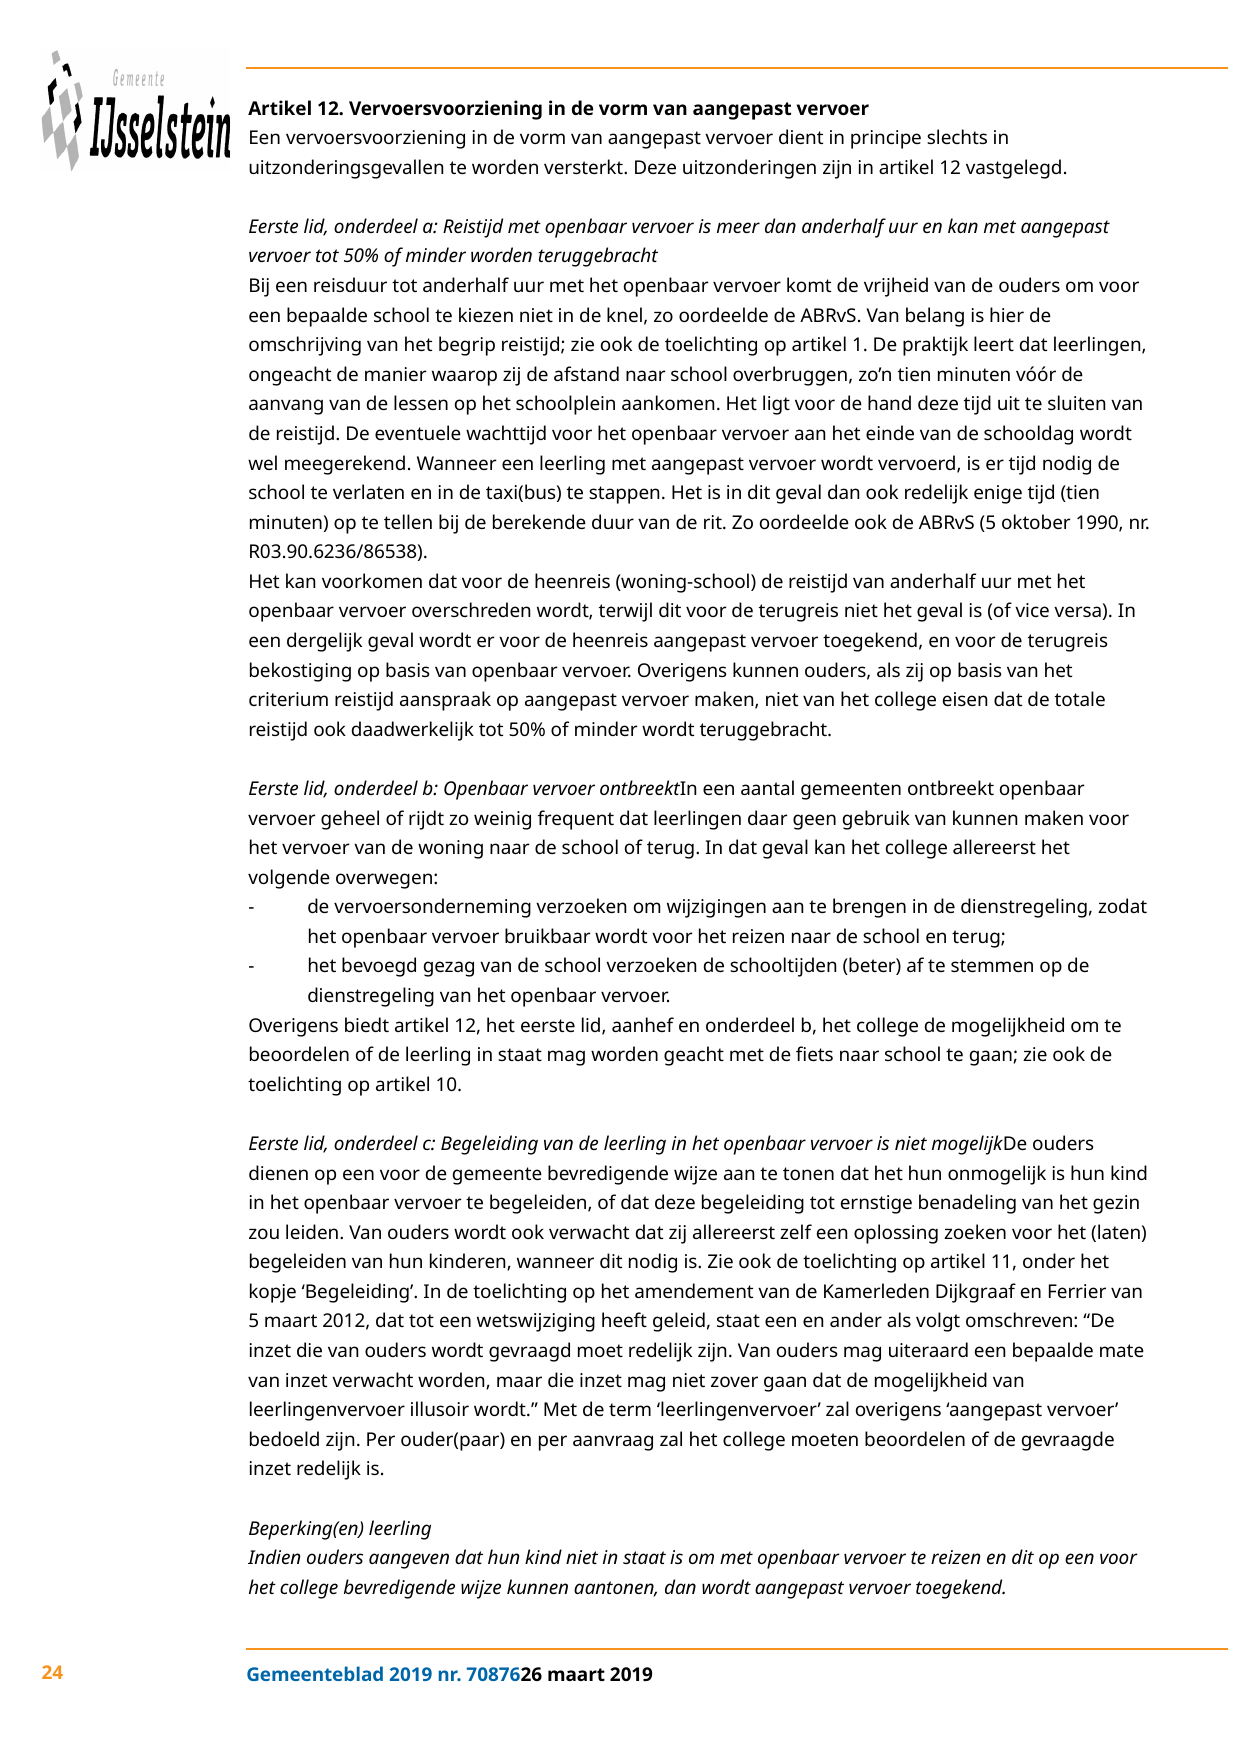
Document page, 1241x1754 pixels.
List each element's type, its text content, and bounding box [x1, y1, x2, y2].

text Artikel 12. Vervoersvoorziening in de vorm van aangepast vervoer [248, 95, 1152, 121]
text Overigens biedt artikel 12, het eerste lid, aanhef en onderdeel b, het college de mogelijkheid om te beoordelen of de leerling in staat mag worden geacht met de fiets naar school te gaan; zie ook de toelichting op artikel 10. [248, 1012, 1152, 1097]
list het bevoegd gezag van de school verzoeken de schooltijden (beter) af te stemmen op de dienstregeling van het openbaar vervoer. [248, 953, 1152, 1008]
text Eerste lid, onderdeel b: Openbaar vervoer ontbreektIn een aantal gemeenten ontbreekt openbaar vervoer geheel of rijdt zo weinig frequent dat leerlingen daar geen gebruik van kunnen maken voor het vervoer van de woning naar de school of terug. In dat geval kan het college allereerst het volgende overwegen: [248, 775, 1152, 890]
picture [41, 47, 231, 172]
text Het kan voorkomen dat voor de heenreis (woning-school) de reistijd van anderhalf uur met het openbaar vervoer overschreden wordt, terwijl dit voor de terugreis niet het geval is (of vice versa). In een dergelijk geval wordt er voor de heenreis aangepast vervoer toegekend, en voor de terugreis bekostiging op basis van openbaar vervoer. Overigens kunnen ouders, als zij op basis van het criterium reistijd aanspraak op aangepast vervoer maken, niet van het college eisen dat de totale reistijd ook daadwerkelijk tot 50% of minder wordt teruggebracht. [248, 568, 1152, 742]
text Beperking(en) leerling [248, 1515, 1152, 1541]
list de vervoersonderneming verzoeken om wijzigingen aan te brengen in de dienstregeling, zodat het openbaar vervoer bruikbaar wordt voor het reizen naar de school en terug; [248, 893, 1152, 949]
text Bij een reisduur tot anderhalf uur met het openbaar vervoer komt de vrijheid van de ouders om voor een bepaalde school te kiezen niet in de knel, zo oordeelde de ABRvS. Van belang is hier de omschrijving van het begrip reistijd; zie ook de toelichting op artikel 1. De praktijk leert dat leerlingen, ongeacht de manier waarop zij de afstand naar school overbruggen, zo’n tien minuten vóór de aanvang van de lessen op het schoolplein aankomen. Het ligt voor de hand deze tijd uit te sluiten van de reistijd. De eventuele wachttijd voor het openbaar vervoer aan het einde van de schooldag wordt wel meegerekend. Wanneer een leerling met aangepast vervoer wordt vervoerd, is er tijd nodig de school te verlaten en in de taxi(bus) te stappen. Het is in dit geval dan ook redelijk enige tijd (tien minuten) op te tellen bij de berekende duur van de rit. Zo oordeelde ook de ABRvS (5 oktober 1990, nr. R03.90.6236/86538). [248, 272, 1152, 564]
text Eerste lid, onderdeel a: Reistijd met openbaar vervoer is meer dan anderhalf uur en kan met aangepast vervoer tot 50% of minder worden teruggebracht [248, 213, 1152, 268]
text Eerste lid, onderdeel c: Begeleiding van de leerling in het openbaar vervoer is niet mogelijkDe ouders dienen op een voor de gemeente bevredigende wijze aan te tonen dat het hun onmogelijk is hun kind in het openbaar vervoer te begeleiden, of dat deze begeleiding tot ernstige benadeling van het gezin zou leiden. Van ouders wordt ook verwacht dat zij allereerst zelf een oplossing zoeken voor het (laten) begeleiden van hun kinderen, wanneer dit nodig is. Zie ook de toelichting op artikel 11, onder het kopje ‘Begeleiding’. In de toelichting op het amendement van de Kamerleden Dijkgraaf en Ferrier van 5 maart 2012, dat tot een wetswijziging heeft geleid, staat een en ander als volgt omschreven: “De inzet die van ouders wordt gevraagd moet redelijk zijn. Van ouders mag uiteraard een bepaalde mate van inzet verwacht worden, maar die inzet mag niet zover gaan dat de mogelijkheid van leerlingenvervoer illusoir wordt.” Met de term ‘leerlingenvervoer’ zal overigens ‘aangepast vervoer’ bedoeld zijn. Per ouder(paar) en per aanvraag zal het college moeten beoordelen of de gevraagde inzet redelijk is. [248, 1130, 1152, 1481]
text Een vervoersvoorziening in de vorm van aangepast vervoer dient in principe slechts in uitzonderingsgevallen te worden versterkt. Deze uitzonderingen zijn in artikel 12 vastgelegd. [248, 124, 1152, 180]
text Indien ouders aangeven dat hun kind niet in staat is om met openbaar vervoer te reizen en dit op een voor het college bevredigende wijze kunnen aantonen, dan wordt aangepast vervoer toegekend. [248, 1544, 1152, 1600]
